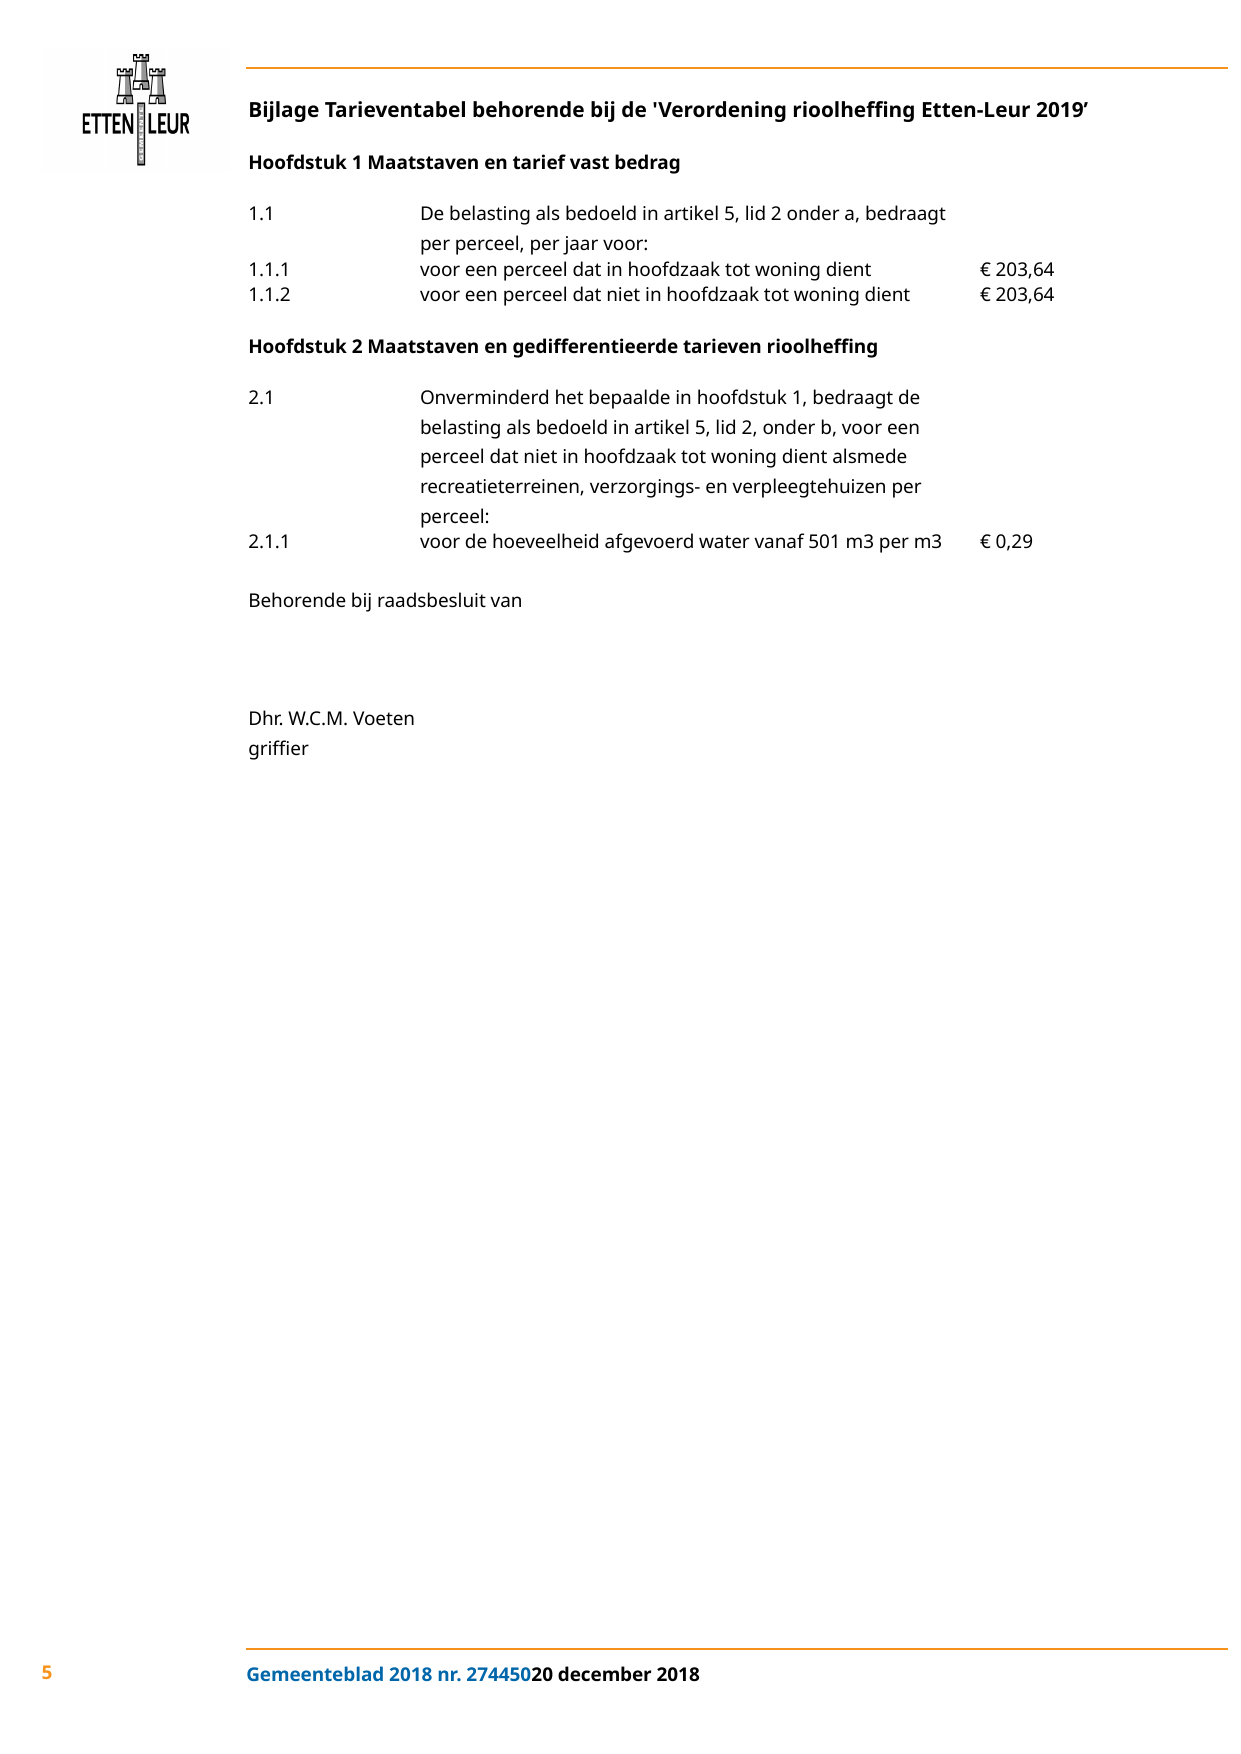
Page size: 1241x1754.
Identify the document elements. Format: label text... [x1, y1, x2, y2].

text Bijlage Tarieventabel behorende bij de 'Verordening rioolheffing Etten-Leur 2019’ [248, 95, 1152, 123]
table_header [980, 124, 1152, 149]
table_cell voor een perceel dat in hoofdzaak tot woning dient [420, 256, 980, 282]
table_cell [248, 175, 420, 201]
table_cell [980, 175, 1152, 201]
table_cell [420, 175, 980, 201]
table_cell € 203,64 [980, 282, 1152, 307]
table_cell De belasting als bedoeld in artikel 5, lid 2 onder a, bedraagt per perceel, per jaar voor: [420, 201, 980, 256]
table_cell [980, 149, 1152, 175]
table_cell [248, 308, 420, 333]
picture [41, 47, 231, 172]
table_header [248, 124, 980, 149]
table_cell 1.1.2 [248, 282, 420, 307]
text Behorende bij raadsbesluit van [248, 587, 1152, 613]
table_cell [420, 308, 980, 333]
table_cell 1.1.1 [248, 256, 420, 282]
table_cell Hoofdstuk 2 Maatstaven en gedifferentieerde tarieven rioolheffing [248, 333, 980, 359]
table_cell 1.1 [248, 201, 420, 256]
table_cell 2.1 [248, 385, 420, 529]
table_cell € 203,64 [980, 256, 1152, 282]
table_cell voor de hoeveelheid afgevoerd water vanaf 501 m3 per m3 [420, 529, 980, 554]
text Dhr. W.C.M. Voeten [248, 706, 1152, 731]
table_cell [248, 359, 420, 384]
table_cell [980, 333, 1152, 359]
text griffier [248, 735, 1152, 761]
table_cell [980, 201, 1152, 256]
table_cell Onverminderd het bepaalde in hoofdstuk 1, bedraagt de belasting als bedoeld in artikel 5, lid 2, onder b, voor een perceel dat niet in hoofdzaak tot woning dient alsmede recreatieterreinen, verzorgings- en verpleegtehuizen per perceel: [420, 385, 980, 529]
table_cell [420, 359, 980, 384]
table_cell [980, 308, 1152, 333]
table_cell Hoofdstuk 1 Maatstaven en tarief vast bedrag [248, 149, 980, 175]
table_cell 2.1.1 [248, 529, 420, 554]
table_cell voor een perceel dat niet in hoofdzaak tot woning dient [420, 282, 980, 307]
table_cell [980, 359, 1152, 384]
table_cell € 0,29 [980, 529, 1152, 554]
table_cell [980, 385, 1152, 529]
